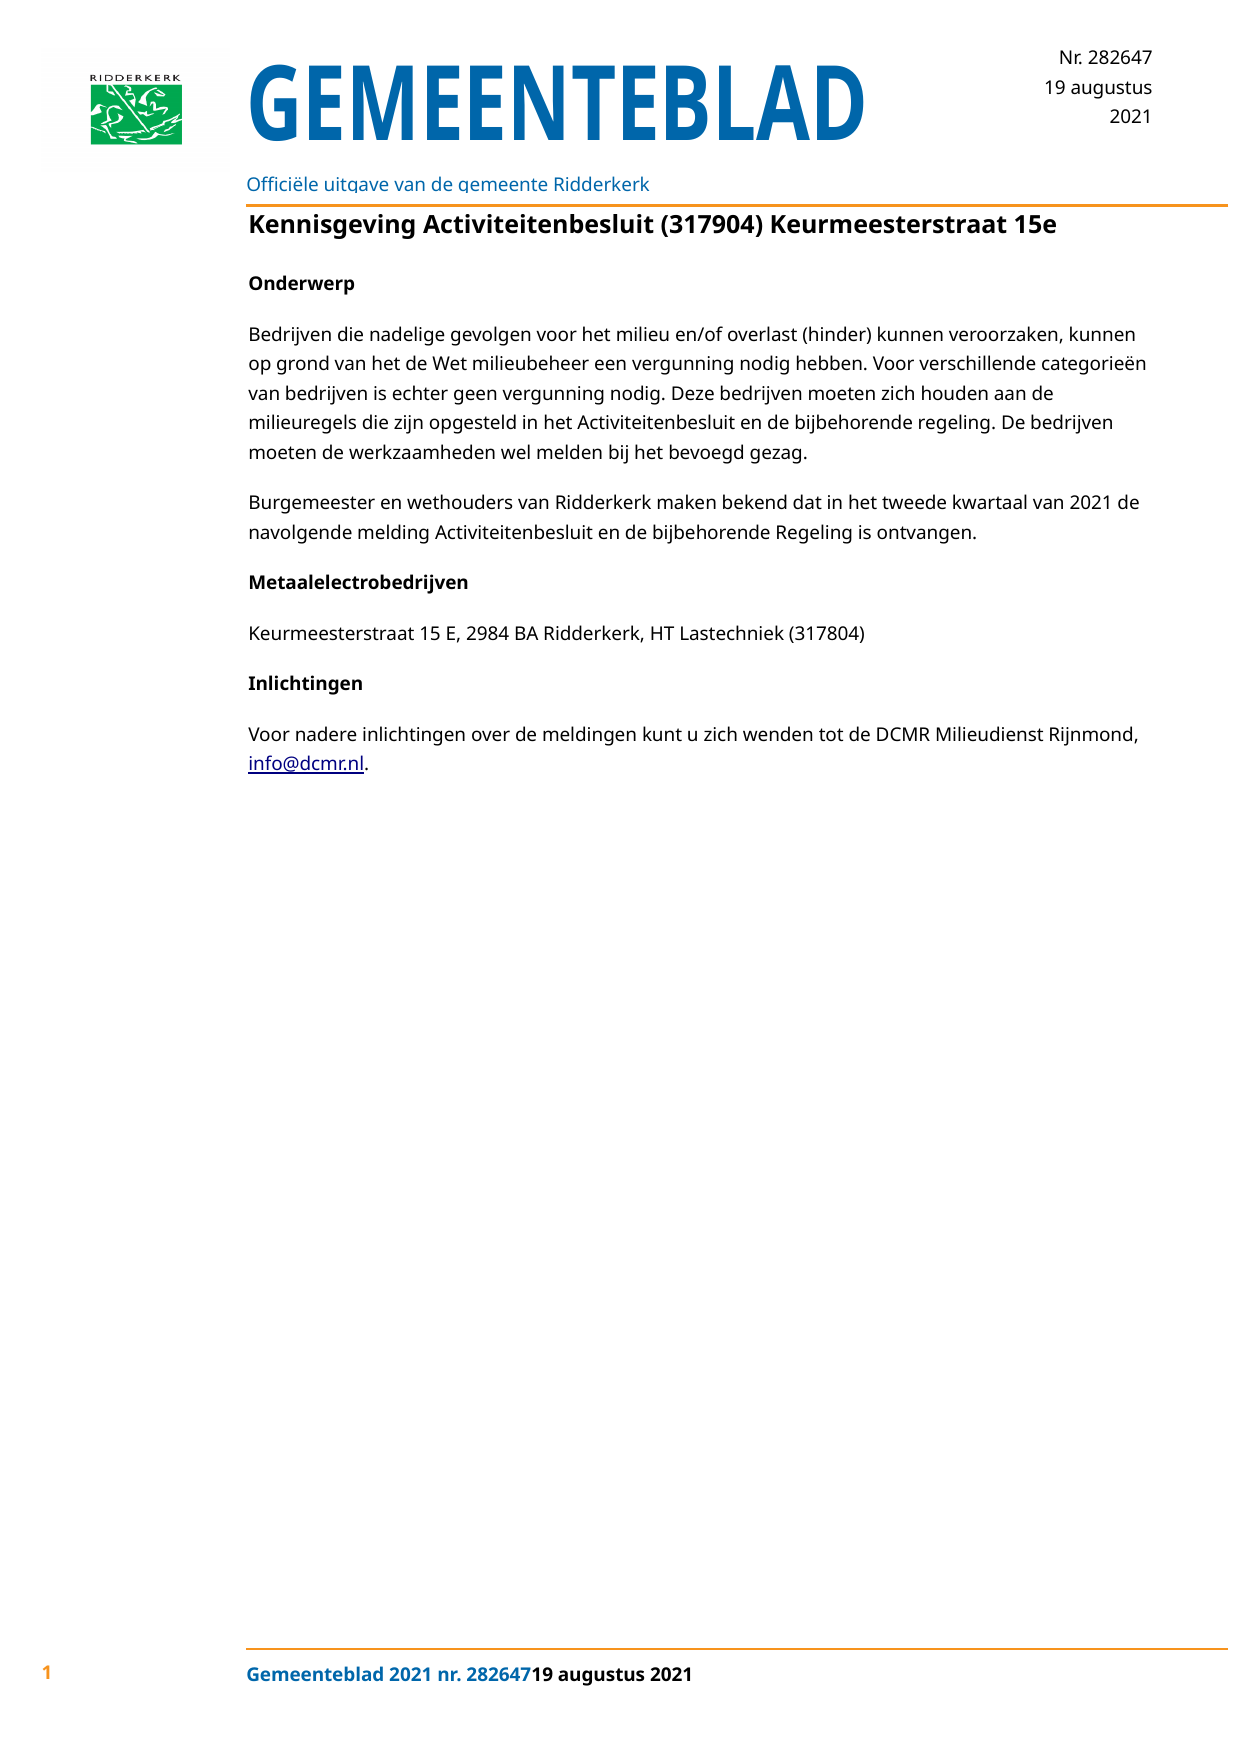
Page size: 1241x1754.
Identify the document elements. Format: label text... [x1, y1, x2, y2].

text Kennisgeving Activiteitenbesluit (317904) Keurmeesterstraat 15e [248, 207, 1152, 241]
text Inlichtingen [248, 670, 1152, 696]
text Bedrijven die nadelige gevolgen voor het milieu en/of overlast (hinder) kunnen veroorzaken, kunnen op grond van het de Wet milieubeheer een vergunning nodig hebben. Voor verschillende categorieën van bedrijven is echter geen vergunning nodig. Deze bedrijven moeten zich houden aan de milieuregels die zijn opgesteld in het Activiteitenbesluit en de bijbehorende regeling. De bedrijven moeten de werkzaamheden wel melden bij het bevoegd gezag. [248, 321, 1152, 465]
text Keurmeesterstraat 15 E, 2984 BA Ridderkerk, HT Lastechniek (317804) [248, 620, 1152, 646]
text Voor nadere inlichtingen over de meldingen kunt u zich wenden tot de DCMR Milieudienst Rijnmond, info@dcmr.nl. [248, 721, 1152, 776]
picture [41, 47, 231, 172]
text Onderwerp [248, 270, 1152, 296]
text Burgemeester en wethouders van Ridderkerk maken bekend dat in het tweede kwartaal van 2021 de navolgende melding Activiteitenbesluit en de bijbehorende Regeling is ontvangen. [248, 489, 1152, 545]
text Metaalelectrobedrijven [248, 569, 1152, 595]
